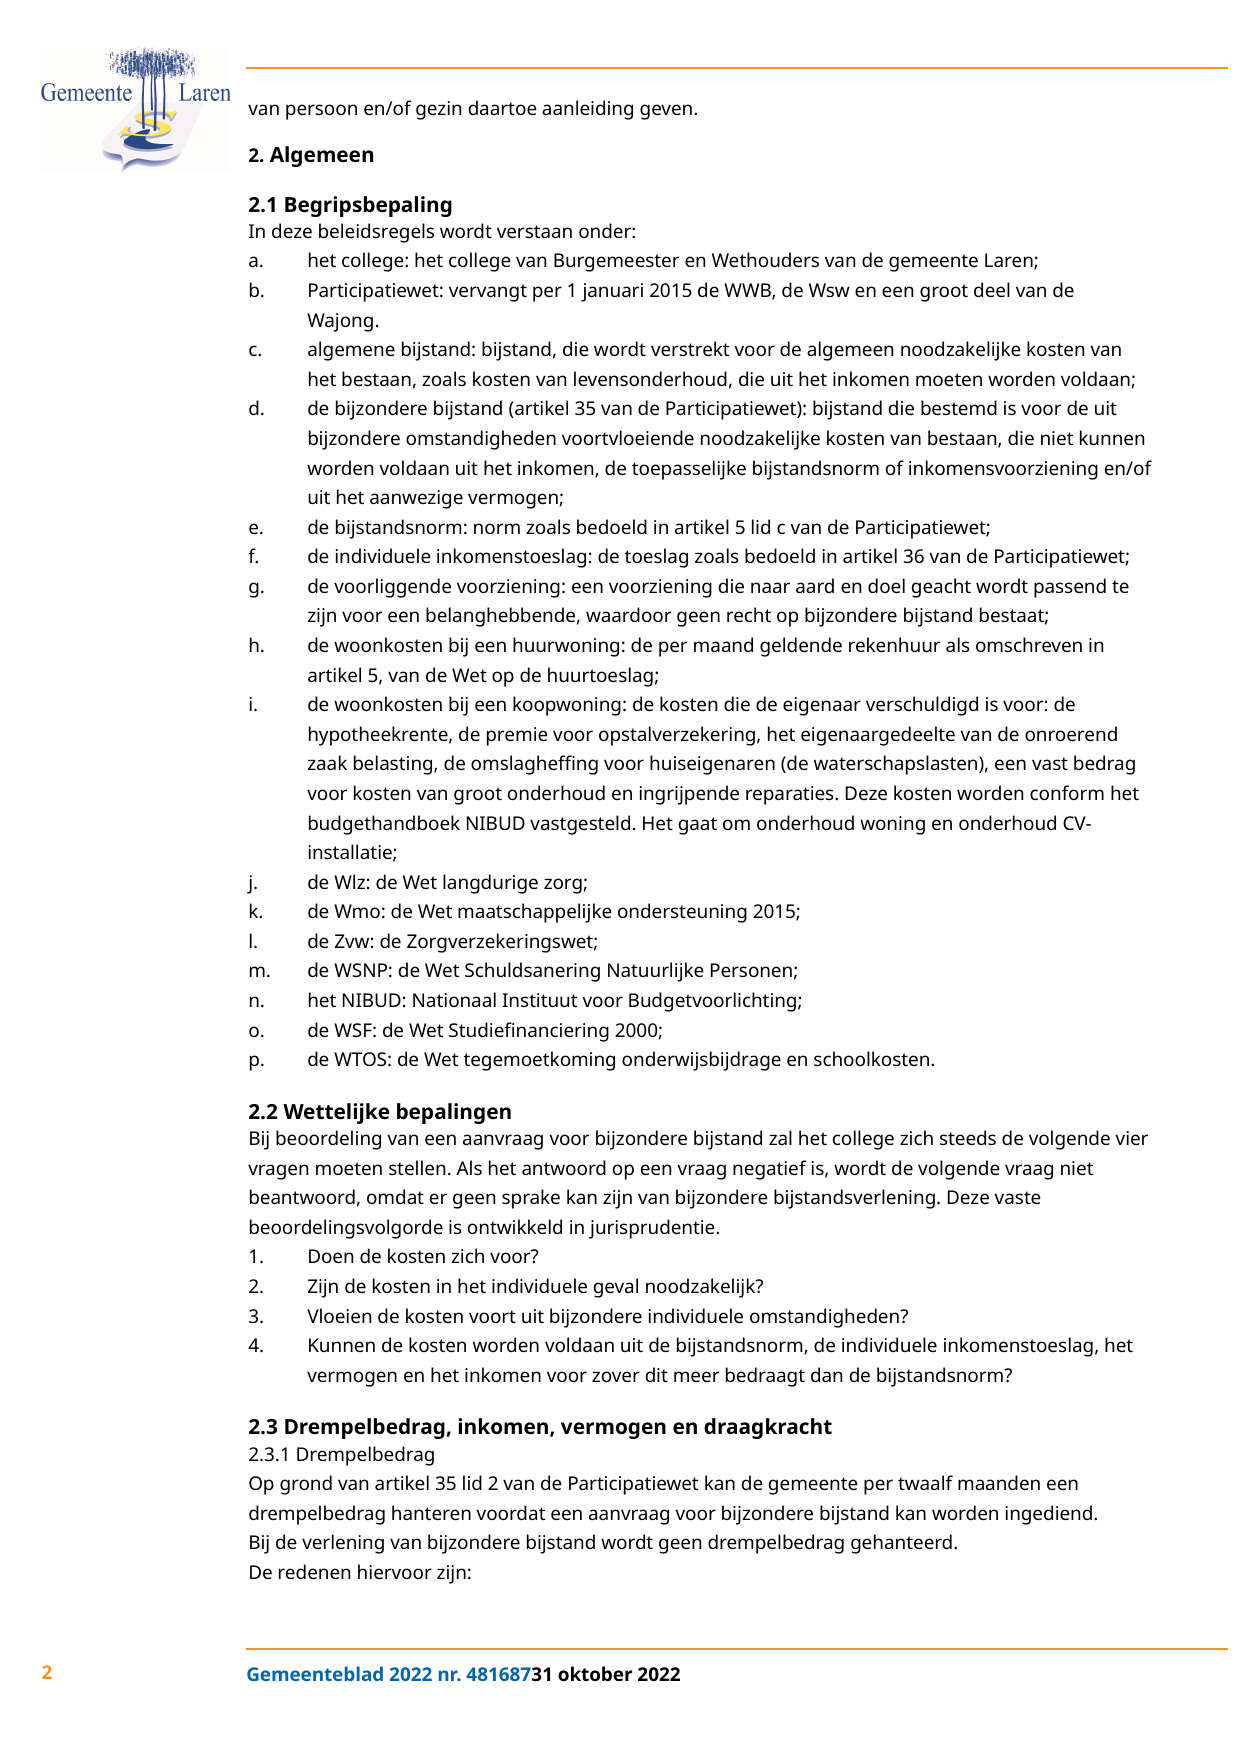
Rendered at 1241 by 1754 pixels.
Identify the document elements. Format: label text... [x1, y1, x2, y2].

list de bijstandsnorm: norm zoals bedoeld in artikel 5 lid c van de Participatiewet; [248, 514, 1152, 540]
list het college: het college van Burgemeester en Wethouders van de gemeente Laren; [248, 248, 1152, 273]
list het NIBUD: Nationaal Instituut voor Budgetvoorlichting; [248, 987, 1152, 1013]
picture [41, 47, 231, 172]
list Zijn de kosten in het individuele geval noodzakelijk? [248, 1273, 1152, 1299]
list de individuele inkomenstoeslag: de toeslag zoals bedoeld in artikel 36 van de Participatiewet; [248, 543, 1152, 569]
list de Zvw: de Zorgverzekeringswet; [248, 928, 1152, 954]
list de Wmo: de Wet maatschappelijke ondersteuning 2015; [248, 898, 1152, 924]
list de WTOS: de Wet tegemoetkoming onderwijsbijdrage en schoolkosten. [248, 1046, 1152, 1072]
list Kunnen de kosten worden voldaan uit de bijstandsnorm, de individuele inkomenstoeslag, het vermogen en het inkomen voor zover dit meer bedraagt dan de bijstandsnorm? [248, 1332, 1152, 1388]
text In deze beleidsregels wordt verstaan onder: [248, 218, 1152, 244]
text 2.3 Drempelbedrag, inkomen, vermogen en draagkracht [248, 1412, 1152, 1441]
list de woonkosten bij een huurwoning: de per maand geldende rekenhuur als omschreven in artikel 5, van de Wet op de huurtoeslag; [248, 632, 1152, 688]
text Op grond van artikel 35 lid 2 van de Participatiewet kan de gemeente per twaalf maanden een drempelbedrag hanteren voordat een aanvraag voor bijzondere bijstand kan worden ingediend. [248, 1470, 1152, 1526]
text van persoon en/of gezin daartoe aanleiding geven. [248, 95, 1152, 121]
text De redenen hiervoor zijn: [248, 1559, 1152, 1585]
list algemene bijstand: bijstand, die wordt verstrekt voor de algemeen noodzakelijke kosten van het bestaan, zoals kosten van levensonderhoud, die uit het inkomen moeten worden voldaan; [248, 336, 1152, 392]
text Bij beoordeling van een aanvraag voor bijzondere bijstand zal het college zich steeds de volgende vier vragen moeten stellen. Als het antwoord op een vraag negatief is, wordt de volgende vraag niet beantwoord, omdat er geen sprake kan zijn van bijzondere bijstandsverlening. Deze vaste beoordelingsvolgorde is ontwikkeld in jurisprudentie. [248, 1125, 1152, 1240]
list de Wlz: de Wet langdurige zorg; [248, 869, 1152, 895]
list Doen de kosten zich voor? [248, 1244, 1152, 1269]
list de voorliggende voorziening: een voorziening die naar aard en doel geacht wordt passend te zijn voor een belanghebbende, waardoor geen recht op bijzondere bijstand bestaat; [248, 573, 1152, 628]
text 2.2 Wettelijke bepalingen [248, 1097, 1152, 1125]
text 2.1 Begripsbepaling [248, 190, 1152, 218]
list de bijzondere bijstand (artikel 35 van de Participatiewet): bijstand die bestemd is voor de uit bijzondere omstandigheden voortvloeiende noodzakelijke kosten van bestaan, die niet kunnen worden voldaan uit het inkomen, de toepasselijke bijstandsnorm of inkomensvoorziening en/of uit het aanwezige vermogen; [248, 396, 1152, 510]
list de WSF: de Wet Studiefinanciering 2000; [248, 1017, 1152, 1043]
list de WSNP: de Wet Schuldsanering Natuurlijke Personen; [248, 958, 1152, 983]
list Vloeien de kosten voort uit bijzondere individuele omstandigheden? [248, 1303, 1152, 1328]
text 2. Algemeen [248, 140, 1152, 169]
list Participatiewet: vervangt per 1 januari 2015 de WWB, de Wsw en een groot deel van de Wajong. [248, 277, 1152, 333]
list de woonkosten bij een koopwoning: de kosten die de eigenaar verschuldigd is voor: de hypotheekrente, de premie voor opstalverzekering, het eigenaargedeelte van de onroerend zaak belasting, de omslagheffing voor huiseigenaren (de waterschapslasten), een vast bedrag voor kosten van groot onderhoud en ingrijpende reparaties. Deze kosten worden conform het budgethandboek NIBUD vastgesteld. Het gaat om onderhoud woning en onderhoud CV-installatie; [248, 691, 1152, 865]
text 2.3.1 Drempelbedrag [248, 1441, 1152, 1467]
text Bij de verlening van bijzondere bijstand wordt geen drempelbedrag gehanteerd. [248, 1529, 1152, 1555]
